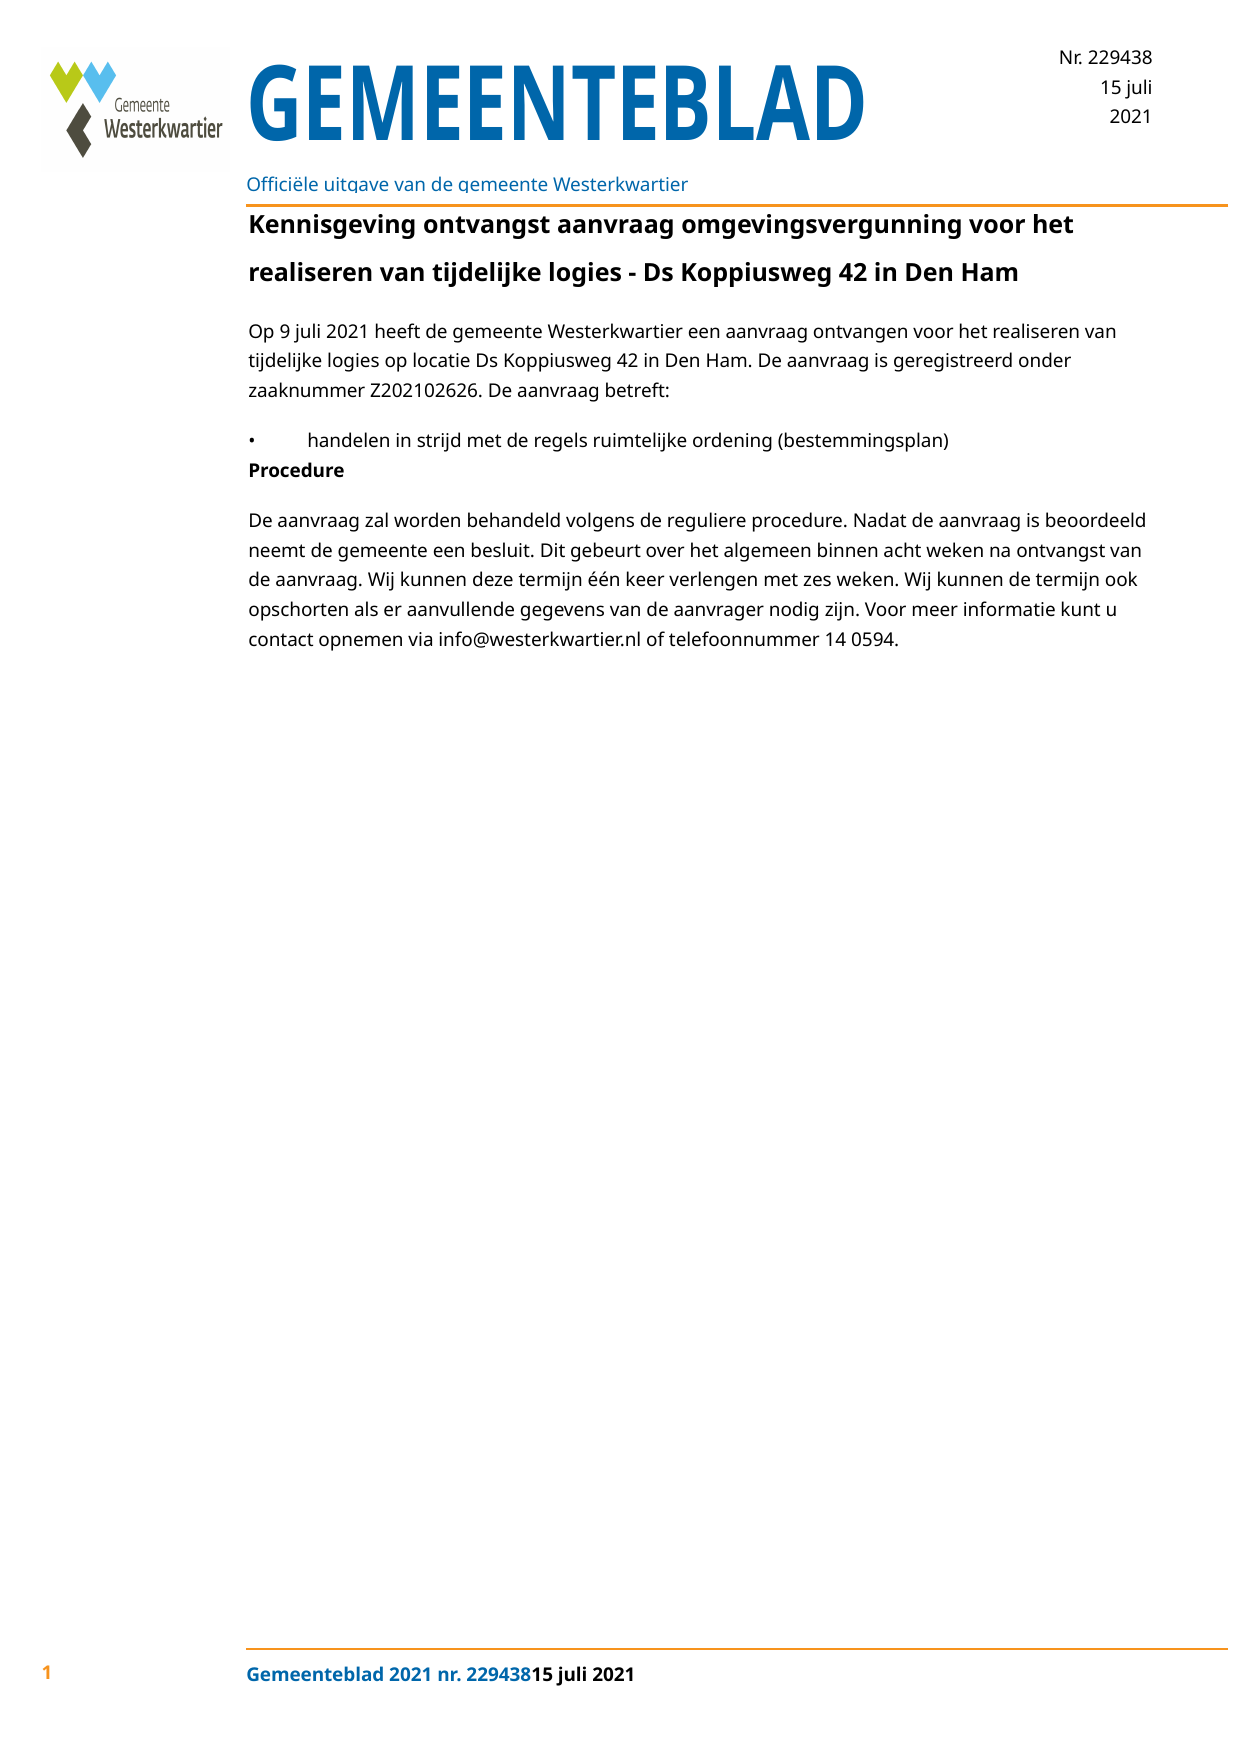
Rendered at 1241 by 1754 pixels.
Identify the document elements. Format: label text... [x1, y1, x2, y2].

text Kennisgeving ontvangst aanvraag omgevingsvergunning voor het realiseren van tijdelijke logies - Ds Koppiusweg 42 in Den Ham [248, 207, 1152, 288]
picture [41, 47, 231, 172]
list handelen in strijd met de regels ruimtelijke ordening (bestemmingsplan) [248, 427, 1152, 453]
text De aanvraag zal worden behandeld volgens de reguliere procedure. Nadat de aanvraag is beoordeeld neemt de gemeente een besluit. Dit gebeurt over het algemeen binnen acht weken na ontvangst van de aanvraag. Wij kunnen deze termijn één keer verlengen met zes weken. Wij kunnen de termijn ook opschorten als er aanvullende gegevens van de aanvrager nodig zijn. Voor meer informatie kunt u contact opnemen via info@westerkwartier.nl of telefoonnummer 14 0594. [248, 507, 1152, 652]
text Procedure [248, 457, 1152, 483]
text Op 9 juli 2021 heeft de gemeente Westerkwartier een aanvraag ontvangen voor het realiseren van tijdelijke logies op locatie Ds Koppiusweg 42 in Den Ham. De aanvraag is geregistreerd onder zaaknummer Z202102626. De aanvraag betreft: [248, 318, 1152, 403]
